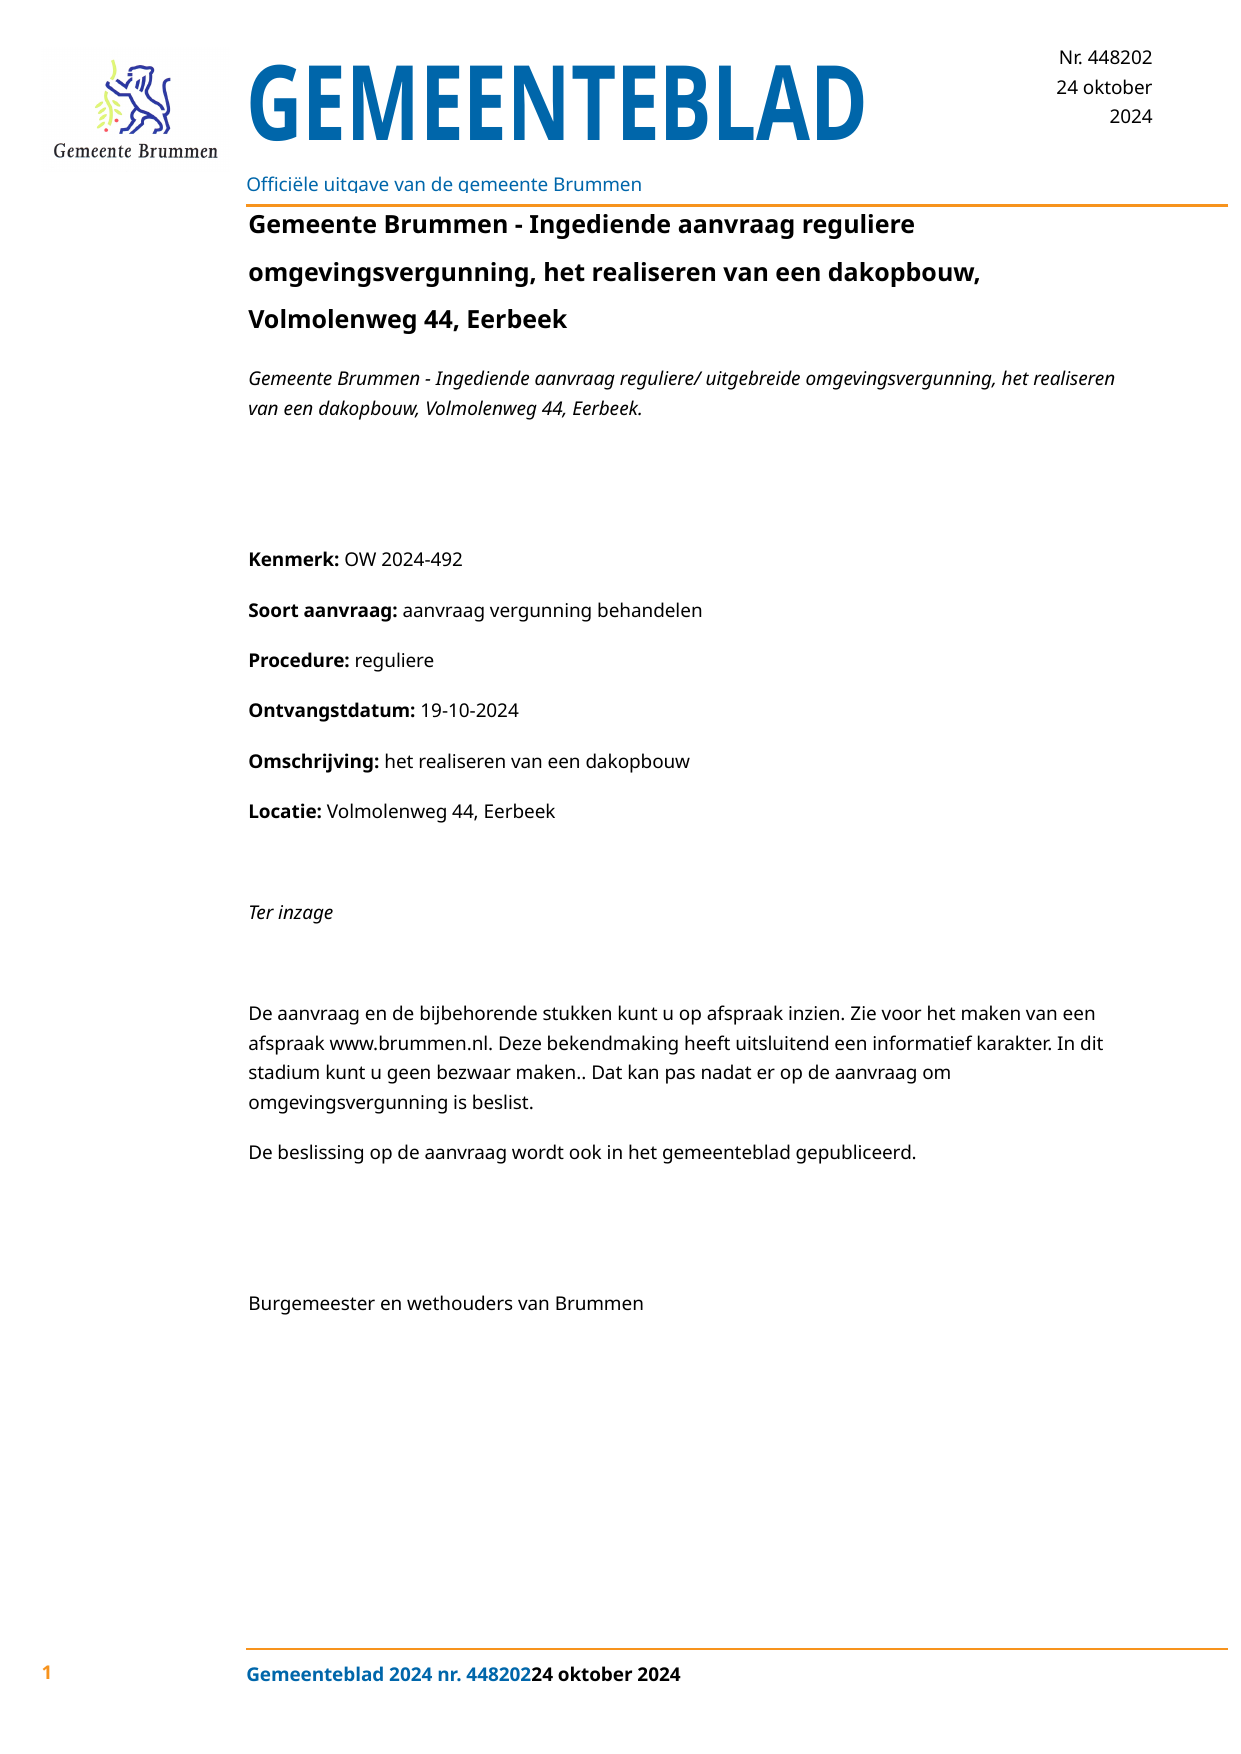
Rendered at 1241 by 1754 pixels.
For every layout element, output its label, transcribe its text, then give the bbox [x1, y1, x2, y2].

text Soort aanvraag: aanvraag vergunning behandelen [248, 597, 1152, 622]
text Procedure: reguliere [248, 647, 1152, 673]
text De beslissing op de aanvraag wordt ook in het gemeenteblad gepubliceerd. [248, 1139, 1152, 1165]
picture [41, 47, 231, 172]
text Gemeente Brummen - Ingediende aanvraag reguliere/ uitgebreide omgevingsvergunning, het realiseren van een dakopbouw, Volmolenweg 44, Eerbeek. [248, 366, 1152, 421]
text Burgemeester en wethouders van Brummen [248, 1291, 1152, 1316]
text De aanvraag en de bijbehorende stukken kunt u op afspraak inzien. Zie voor het maken van een afspraak www.brummen.nl. Deze bekendmaking heeft uitsluitend een informatief karakter. In dit stadium kunt u geen bezwaar maken.. Dat kan pas nadat er op de aanvraag om omgevingsvergunning is beslist. [248, 1000, 1152, 1114]
text Omschrijving: het realiseren van een dakopbouw [248, 748, 1152, 774]
text Kenmerk: OW 2024-492 [248, 546, 1152, 572]
text Locatie: Volmolenweg 44, Eerbeek [248, 798, 1152, 824]
text Ter inzage [248, 899, 1152, 925]
text Ontvangstdatum: 19-10-2024 [248, 698, 1152, 723]
text Gemeente Brummen - Ingediende aanvraag reguliere omgevingsvergunning, het realiseren van een dakopbouw, Volmolenweg 44, Eerbeek [248, 207, 1152, 336]
